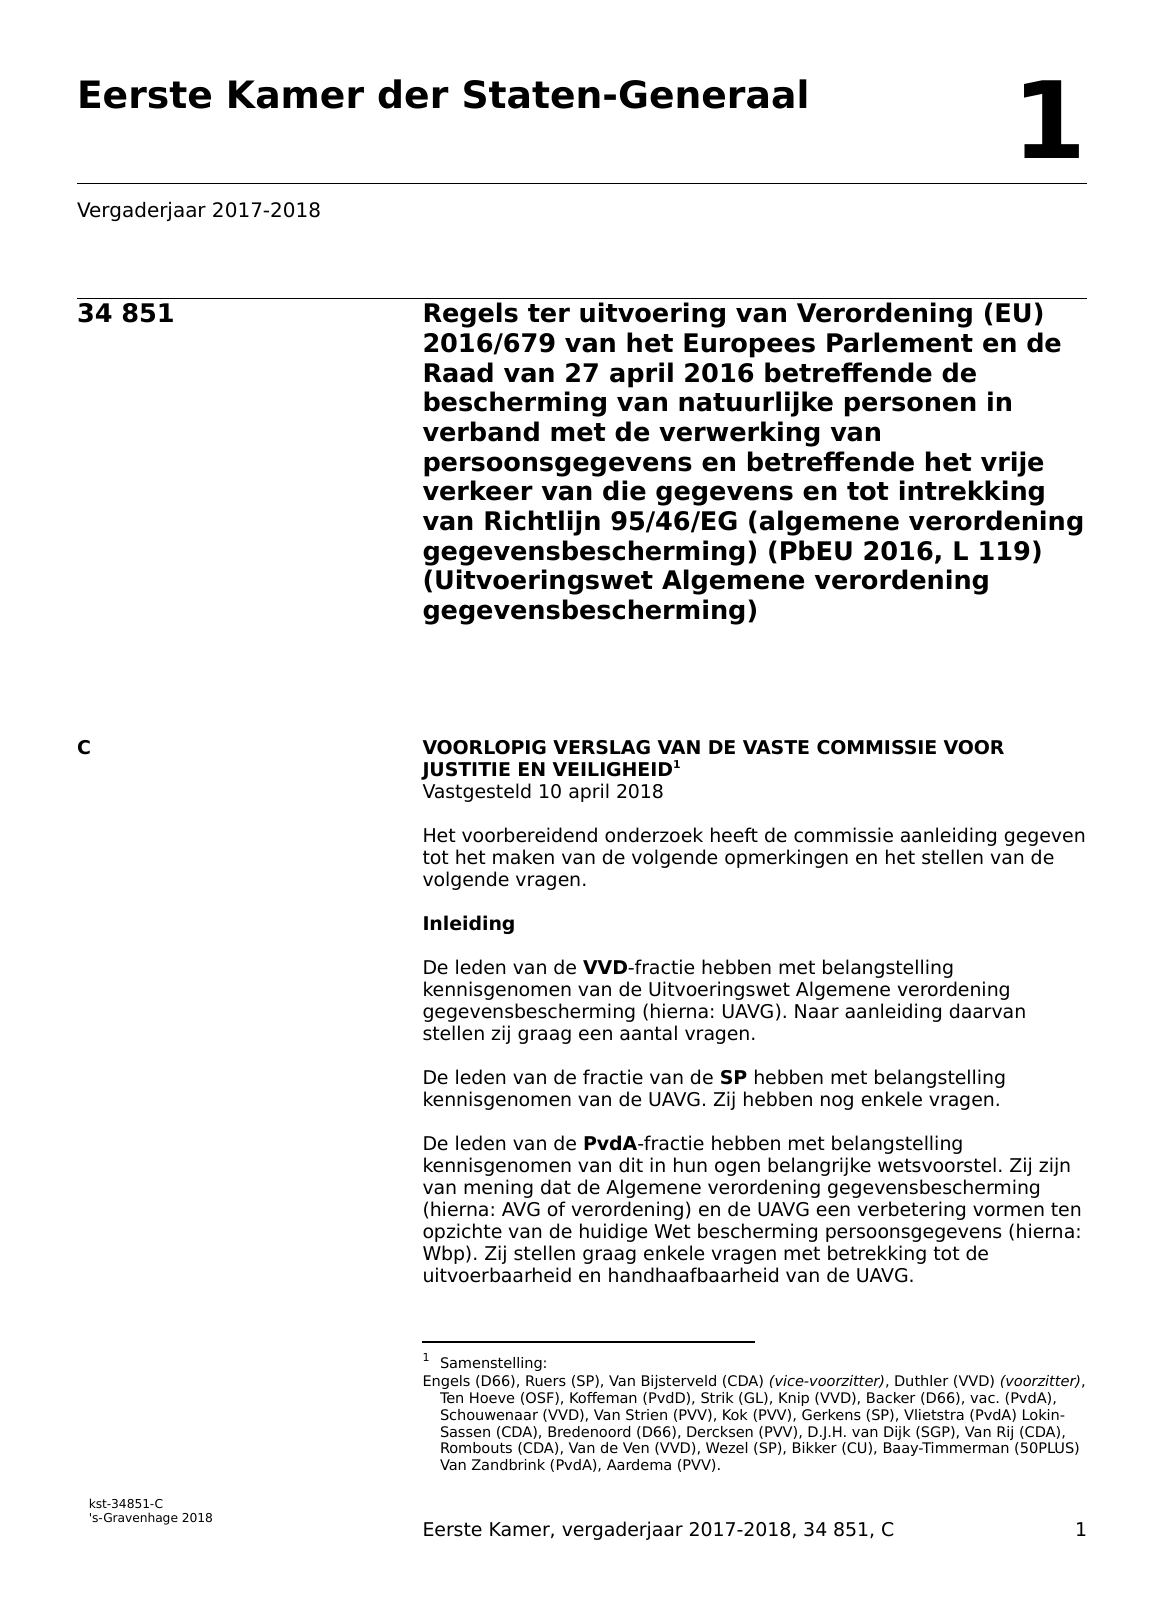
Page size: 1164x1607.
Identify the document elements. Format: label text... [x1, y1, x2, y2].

table_header 1 [886, 59, 1087, 183]
table_cell Vergaderjaar 2017-2018 [77, 184, 1087, 298]
text De leden van de VVD-fractie hebben met belangstelling kennisgenomen van de Uitvoeringswet Algemene verordening gegevensbescherming (hierna: UAVG). Naar aanleiding daarvan stellen zij graag een aantal vragen. [422, 957, 1087, 1045]
text 's-Gravenhage 2018 [88, 1511, 323, 1525]
text Engels (D66), Ruers (SP), Van Bijsterveld (CDA) (vice-voorzitter), Duthler (VVD) (voorzitter), Ten Hoeve (OSF), Koffeman (PvdD), Strik (GL), Knip (VVD), Backer (D66), vac. (PvdA), Schouwenaar (VVD), Van Strien (PVV), Kok (PVV), Gerkens (SP), Vlietstra (PvdA) Lokin-Sassen (CDA), Bredenoord (D66), Dercksen (PVV), D.J.H. van Dijk (SGP), Van Rij (CDA), Rombouts (CDA), Van de Ven (VVD), Wezel (SP), Bikker (CU), Baay-Timmerman (50PLUS) Van Zandbrink (PvdA), Aardema (PVV). [422, 1373, 1087, 1474]
text Vastgesteld 10 april 2018 [422, 781, 1087, 802]
text De leden van de fractie van de SP hebben met belangstelling kennisgenomen van de UAVG. Zij hebben nog enkele vragen. [422, 1067, 1087, 1111]
table_header Eerste Kamer der Staten-Generaal [77, 59, 886, 183]
text kst-34851-C [88, 1497, 323, 1511]
text Samenstelling: [422, 1351, 1087, 1373]
subtitle C VOORLOPIG VERSLAG VAN DE VASTE COMMISSIE VOOR JUSTITIE EN VEILIGHEID [77, 737, 1087, 781]
subtitle 34 851 Regels ter uitvoering van Verordening (EU) 2016/679 van het Europees Parlement en de Raad van 27 april 2016 betreffende de bescherming van natuurlijke personen in verband met de verwerking van persoonsgegevens en betreffende het vrije verkeer van die gegevens en tot intrekking van Richtlijn 95/46/EG (algemene verordening gegevensbescherming) (PbEU 2016, L 119) (Uitvoeringswet Algemene verordening gegevensbescherming) [77, 299, 1087, 626]
text De leden van de PvdA-fractie hebben met belangstelling kennisgenomen van dit in hun ogen belangrijke wetsvoorstel. Zij zijn van mening dat de Algemene verordening gegevensbescherming (hierna: AVG of verordening) en de UAVG een verbetering vormen ten opzichte van de huidige Wet bescherming persoonsgegevens (hierna: Wbp). Zij stellen graag enkele vragen met betrekking tot de uitvoerbaarheid en handhaafbaarheid van de UAVG. [422, 1133, 1087, 1287]
text Het voorbereidend onderzoek heeft de commissie aanleiding gegeven tot het maken van de volgende opmerkingen en het stellen van de volgende vragen. [422, 825, 1087, 891]
subtitle Inleiding [422, 913, 1087, 935]
